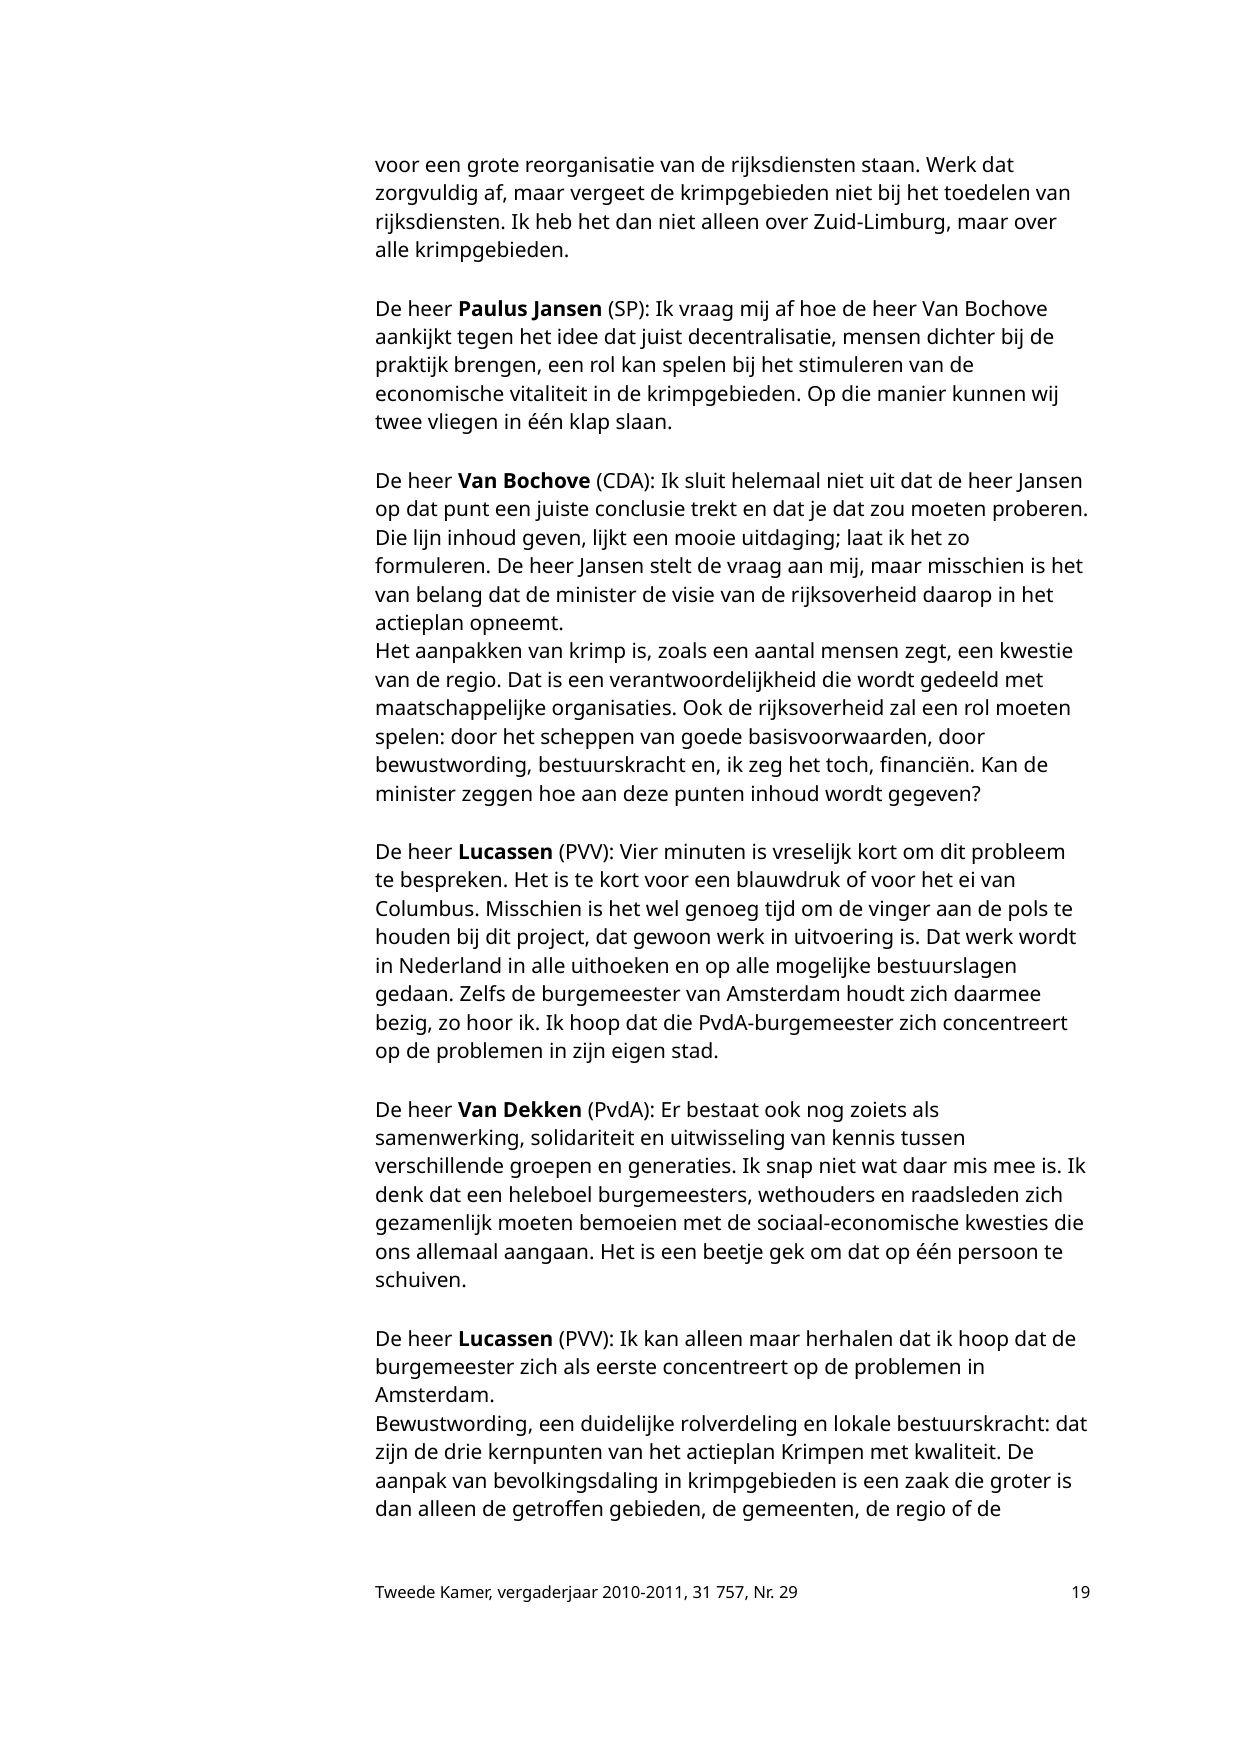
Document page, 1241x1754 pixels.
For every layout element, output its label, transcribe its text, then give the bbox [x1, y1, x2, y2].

text De heer Van Dekken (PvdA): Er bestaat ook nog zoiets als samenwerking, solidariteit en uitwisseling van kennis tussen verschillende groepen en generaties. Ik snap niet wat daar mis mee is. Ik denk dat een heleboel burgemeesters, wethouders en raadsleden zich gezamenlijk moeten bemoeien met de sociaal-economische kwesties die ons allemaal aangaan. Het is een beetje gek om dat op één persoon te schuiven. [375, 1095, 1090, 1294]
text voor een grote reorganisatie van de rijksdiensten staan. Werk dat zorgvuldig af, maar vergeet de krimpgebieden niet bij het toedelen van rijksdiensten. Ik heb het dan niet alleen over Zuid-Limburg, maar over alle krimpgebieden. [375, 150, 1090, 264]
text De heer Lucassen (PVV): Ik kan alleen maar herhalen dat ik hoop dat de burgemeester zich als eerste concentreert op de problemen in Amsterdam. [375, 1324, 1090, 1409]
text Het aanpakken van krimp is, zoals een aantal mensen zegt, een kwestie van de regio. Dat is een verantwoordelijkheid die wordt gedeeld met maatschappelijke organisaties. Ook de rijksoverheid zal een rol moeten spelen: door het scheppen van goede basisvoorwaarden, door bewustwording, bestuurskracht en, ik zeg het toch, financiën. Kan de minister zeggen hoe aan deze punten inhoud wordt gegeven? [375, 637, 1090, 807]
text Bewustwording, een duidelijke rolverdeling en lokale bestuurskracht: dat zijn de drie kernpunten van het actieplan Krimpen met kwaliteit. De aanpak van bevolkingsdaling in krimpgebieden is een zaak die groter is dan alleen de getroffen gebieden, de gemeenten, de regio of de [375, 1409, 1090, 1523]
text De heer Paulus Jansen (SP): Ik vraag mij af hoe de heer Van Bochove aankijkt tegen het idee dat juist decentralisatie, mensen dichter bij de praktijk brengen, een rol kan spelen bij het stimuleren van de economische vitaliteit in de krimpgebieden. Op die manier kunnen wij twee vliegen in één klap slaan. [375, 294, 1090, 436]
text De heer Van Bochove (CDA): Ik sluit helemaal niet uit dat de heer Jansen op dat punt een juiste conclusie trekt en dat je dat zou moeten proberen. Die lijn inhoud geven, lijkt een mooie uitdaging; laat ik het zo formuleren. De heer Jansen stelt de vraag aan mij, maar misschien is het van belang dat de minister de visie van de rijksoverheid daarop in het actieplan opneemt. [375, 466, 1090, 637]
text De heer Lucassen (PVV): Vier minuten is vreselijk kort om dit probleem te bespreken. Het is te kort voor een blauwdruk of voor het ei van Columbus. Misschien is het wel genoeg tijd om de vinger aan de pols te houden bij dit project, dat gewoon werk in uitvoering is. Dat werk wordt in Nederland in alle uithoeken en op alle mogelijke bestuurslagen gedaan. Zelfs de burgemeester van Amsterdam houdt zich daarmee bezig, zo hoor ik. Ik hoop dat die PvdA-burgemeester zich concentreert op de problemen in zijn eigen stad. [375, 837, 1090, 1065]
